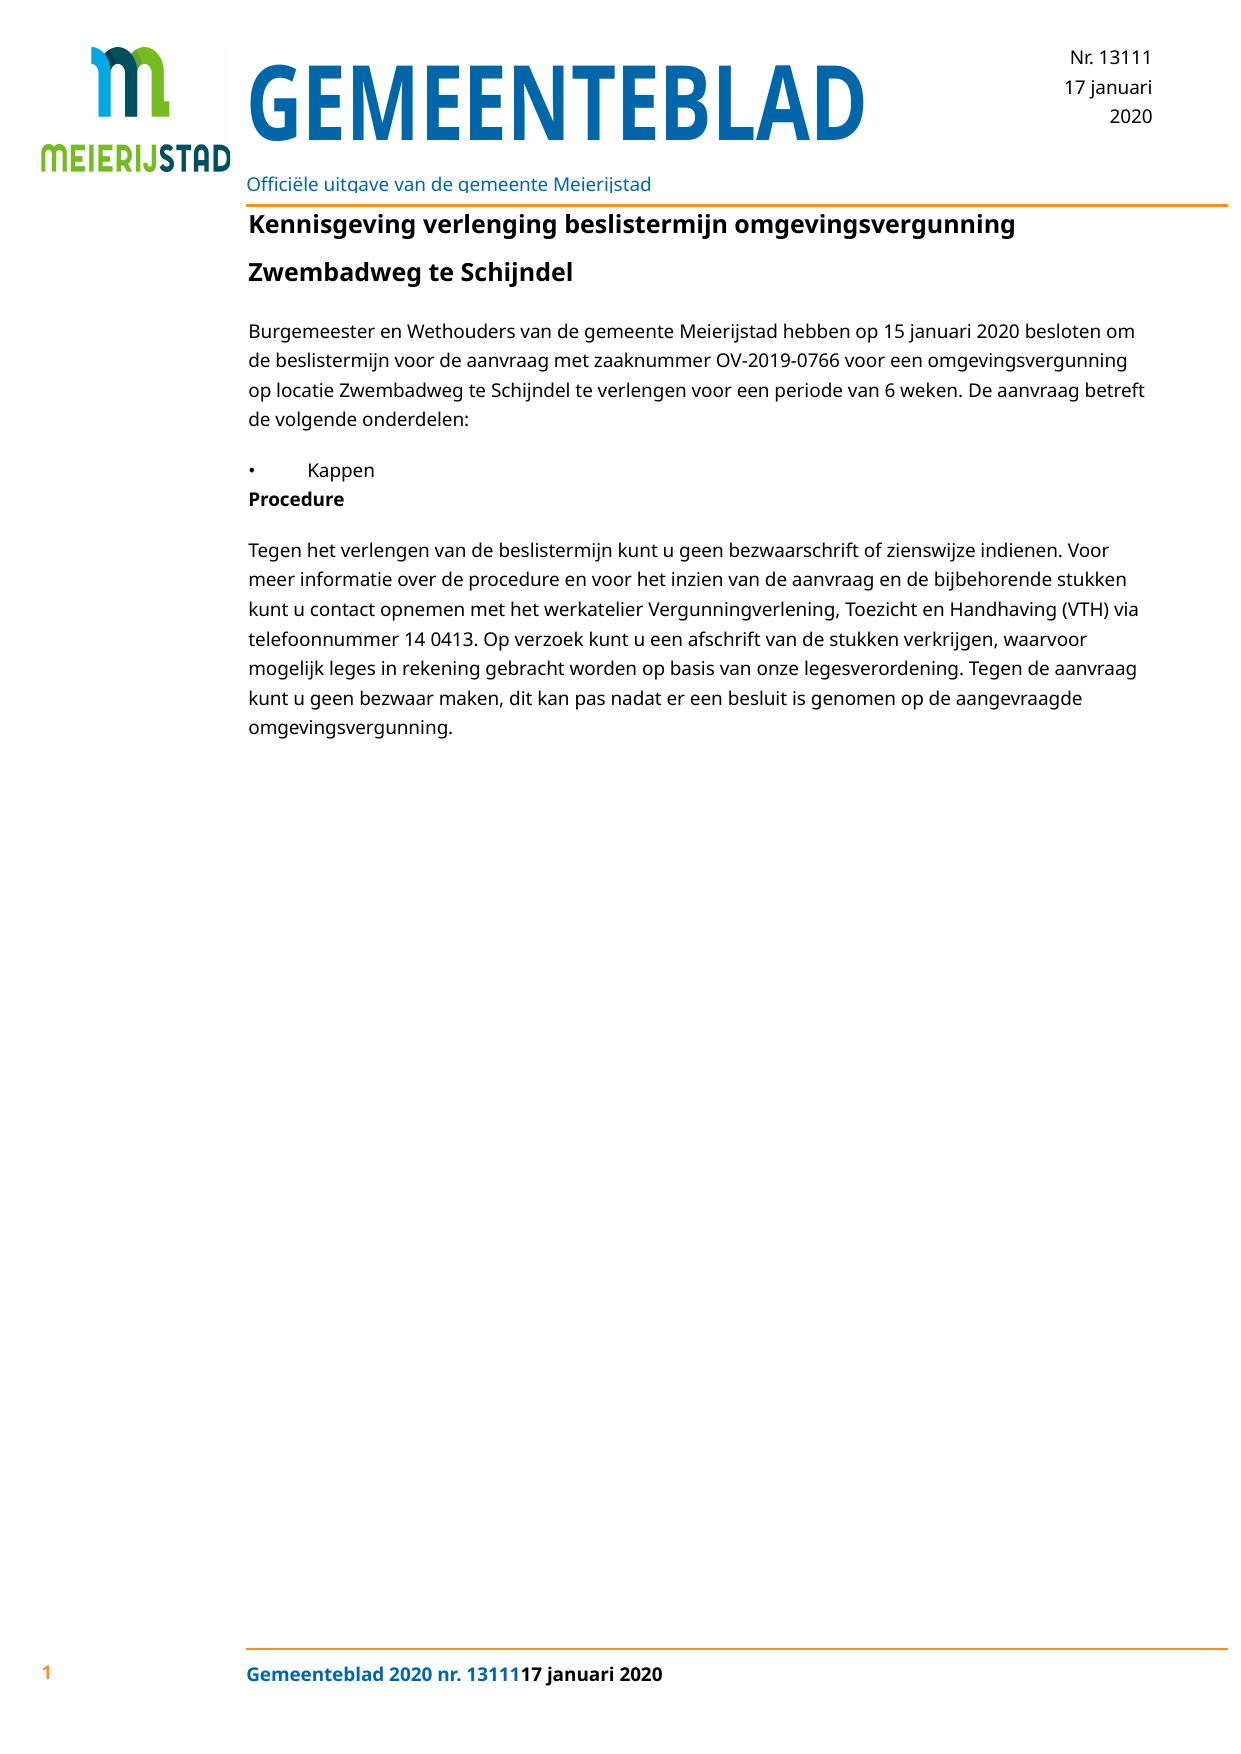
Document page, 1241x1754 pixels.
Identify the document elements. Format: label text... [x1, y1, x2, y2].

text Burgemeester en Wethouders van de gemeente Meierijstad hebben op 15 januari 2020 besloten om de beslistermijn voor de aanvraag met zaaknummer OV-2019-0766 voor een omgevingsvergunning op locatie Zwembadweg te Schijndel te verlengen voor een periode van 6 weken. De aanvraag betreft de volgende onderdelen: [248, 318, 1152, 432]
text Tegen het verlengen van de beslistermijn kunt u geen bezwaarschrift of zienswijze indienen. Voor meer informatie over de procedure en voor het inzien van de aanvraag en de bijbehorende stukken kunt u contact opnemen met het werkatelier Vergunningverlening, Toezicht en Handhaving (VTH) via telefoonnummer 14 0413. Op verzoek kunt u een afschrift van de stukken verkrijgen, waarvoor mogelijk leges in rekening gebracht worden op basis van onze legesverordening. Tegen de aanvraag kunt u geen bezwaar maken, dit kan pas nadat er een besluit is genomen op de aangevraagde omgevingsvergunning. [248, 537, 1152, 740]
text Procedure [248, 487, 1152, 512]
picture [41, 47, 231, 172]
list Kappen [248, 457, 1152, 483]
text Kennisgeving verlenging beslistermijn omgevingsvergunning Zwembadweg te Schijndel [248, 207, 1152, 288]
